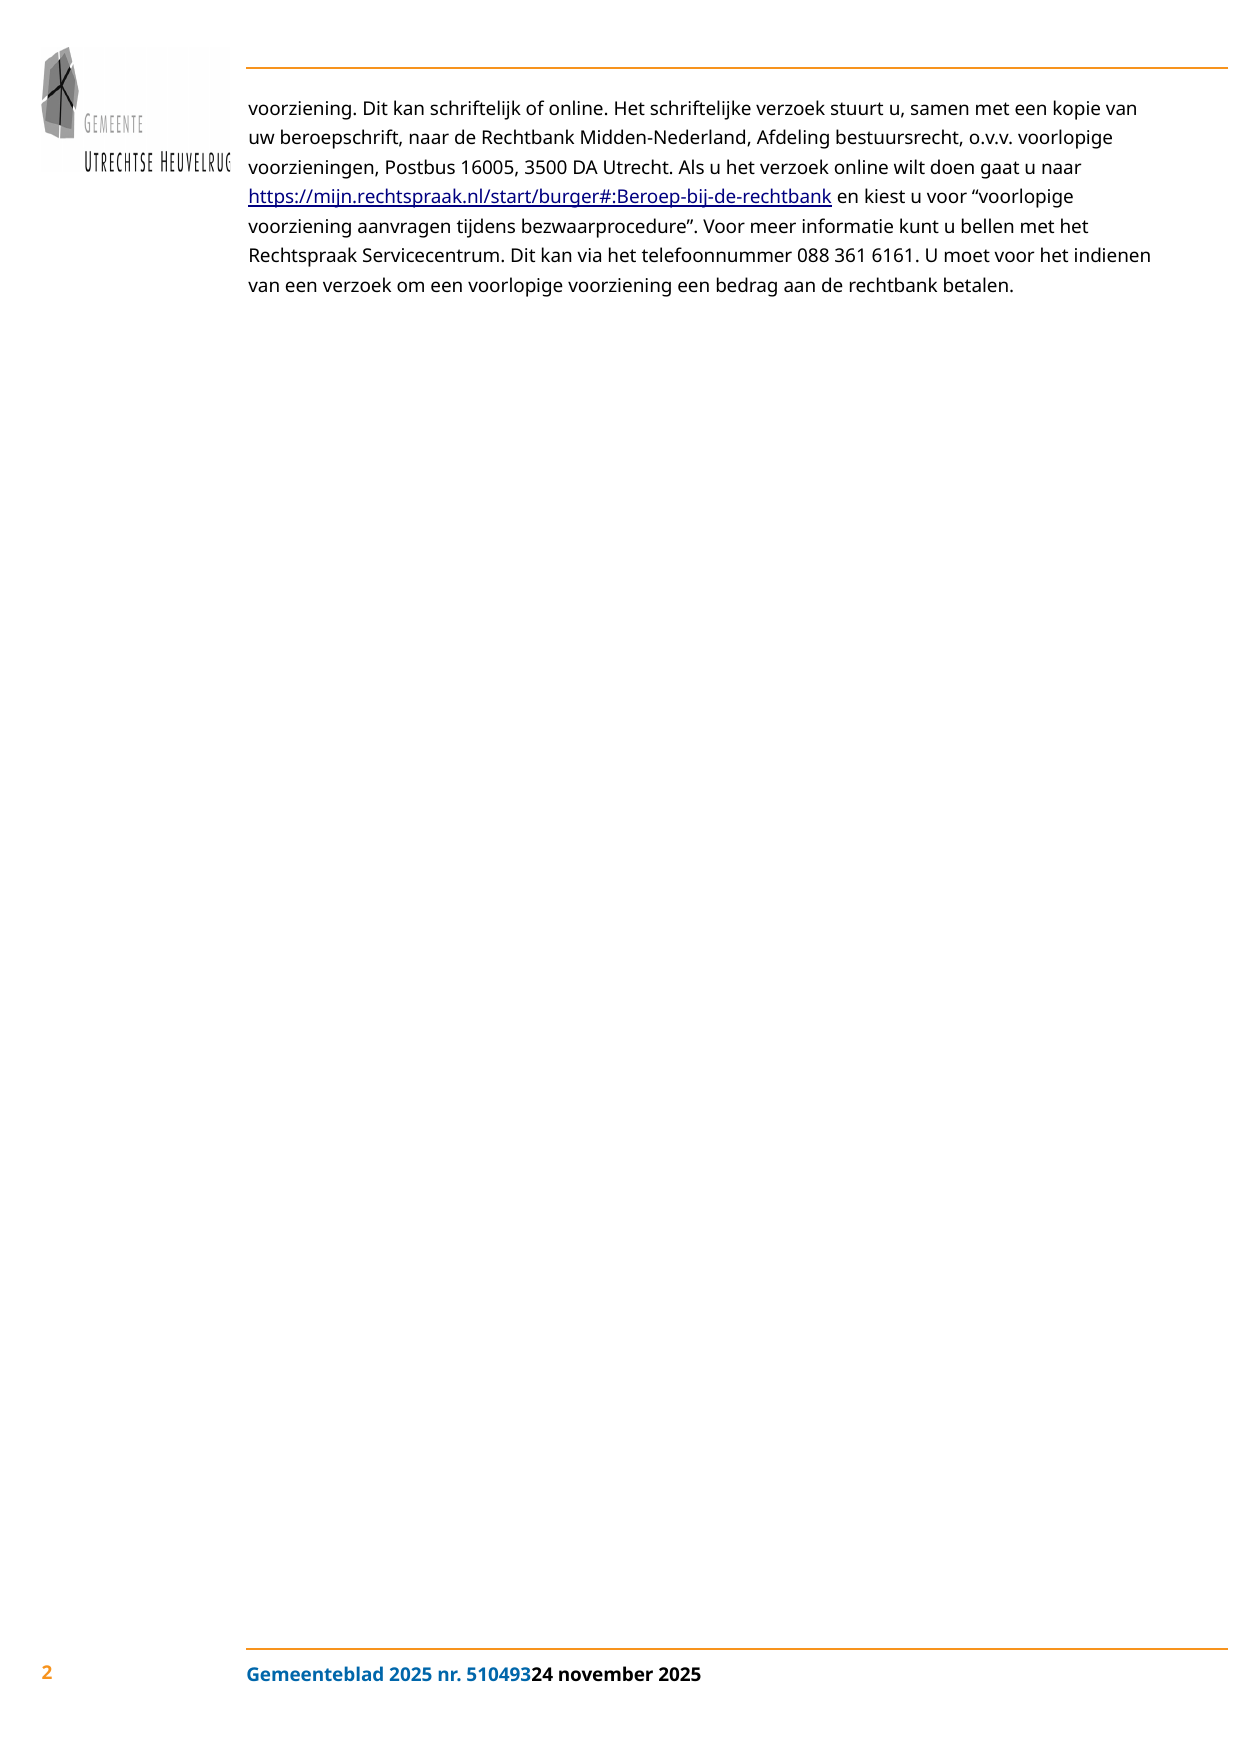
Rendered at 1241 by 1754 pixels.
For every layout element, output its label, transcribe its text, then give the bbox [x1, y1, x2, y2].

text voorziening. Dit kan schriftelijk of online. Het schriftelijke verzoek stuurt u, samen met een kopie van uw beroepschrift, naar de Rechtbank Midden-Nederland, Afdeling bestuursrecht, o.v.v. voorlopige voorzieningen, Postbus 16005, 3500 DA Utrecht. Als u het verzoek online wilt doen gaat u naar https://mijn.rechtspraak.nl/start/burger#:Beroep-bij-de-rechtbank en kiest u voor “voorlopige voorziening aanvragen tijdens bezwaarprocedure”. Voor meer informatie kunt u bellen met het Rechtspraak Servicecentrum. Dit kan via het telefoonnummer 088 361 6161. U moet voor het indienen van een verzoek om een voorlopige voorziening een bedrag aan de rechtbank betalen. [248, 95, 1152, 298]
picture [41, 47, 231, 172]
